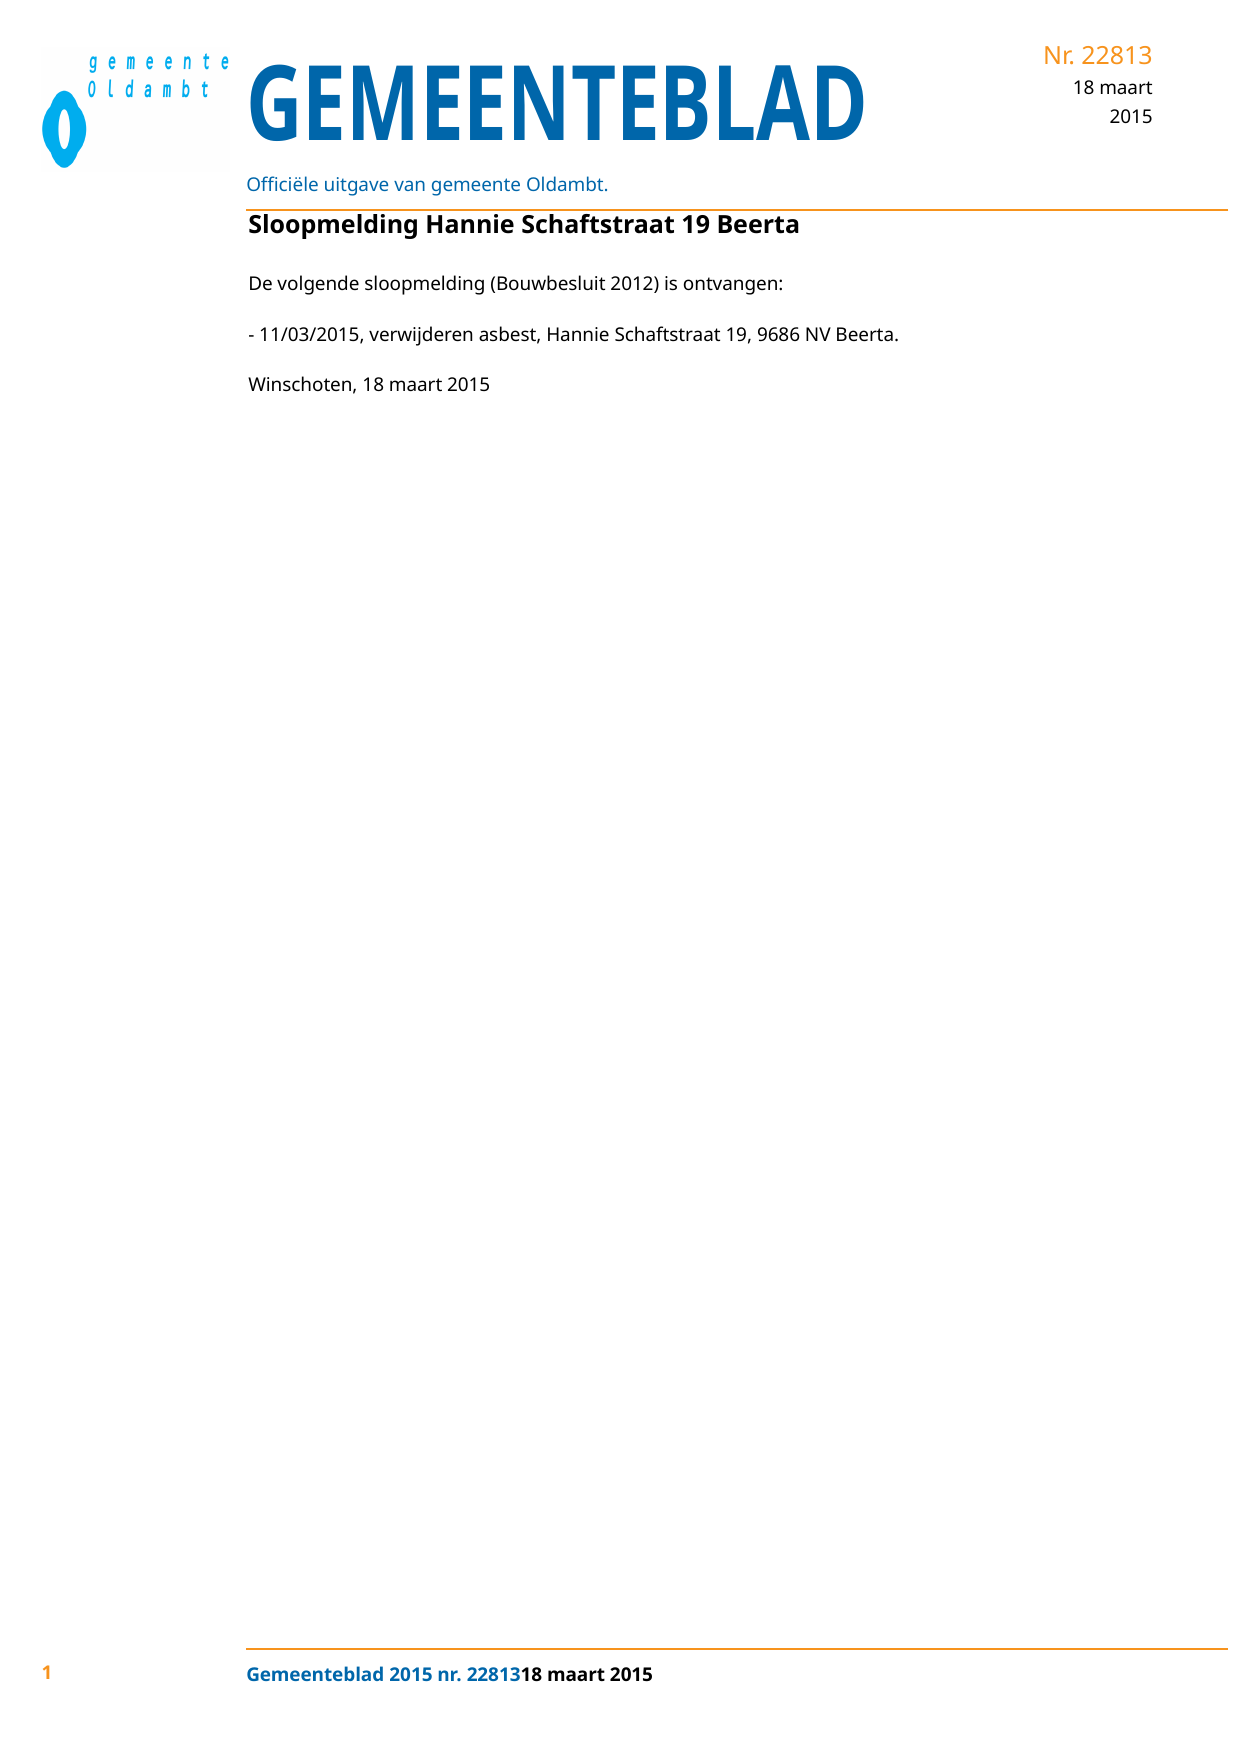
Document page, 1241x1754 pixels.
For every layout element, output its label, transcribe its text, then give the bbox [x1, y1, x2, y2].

picture [41, 47, 231, 172]
text Sloopmelding Hannie Schaftstraat 19 Beerta [248, 211, 1152, 241]
text De volgende sloopmelding (Bouwbesluit 2012) is ontvangen: [248, 270, 1152, 296]
text - 11/03/2015, verwijderen asbest, Hannie Schaftstraat 19, 9686 NV Beerta. [248, 321, 1152, 346]
text Winschoten, 18 maart 2015 [248, 371, 1152, 397]
